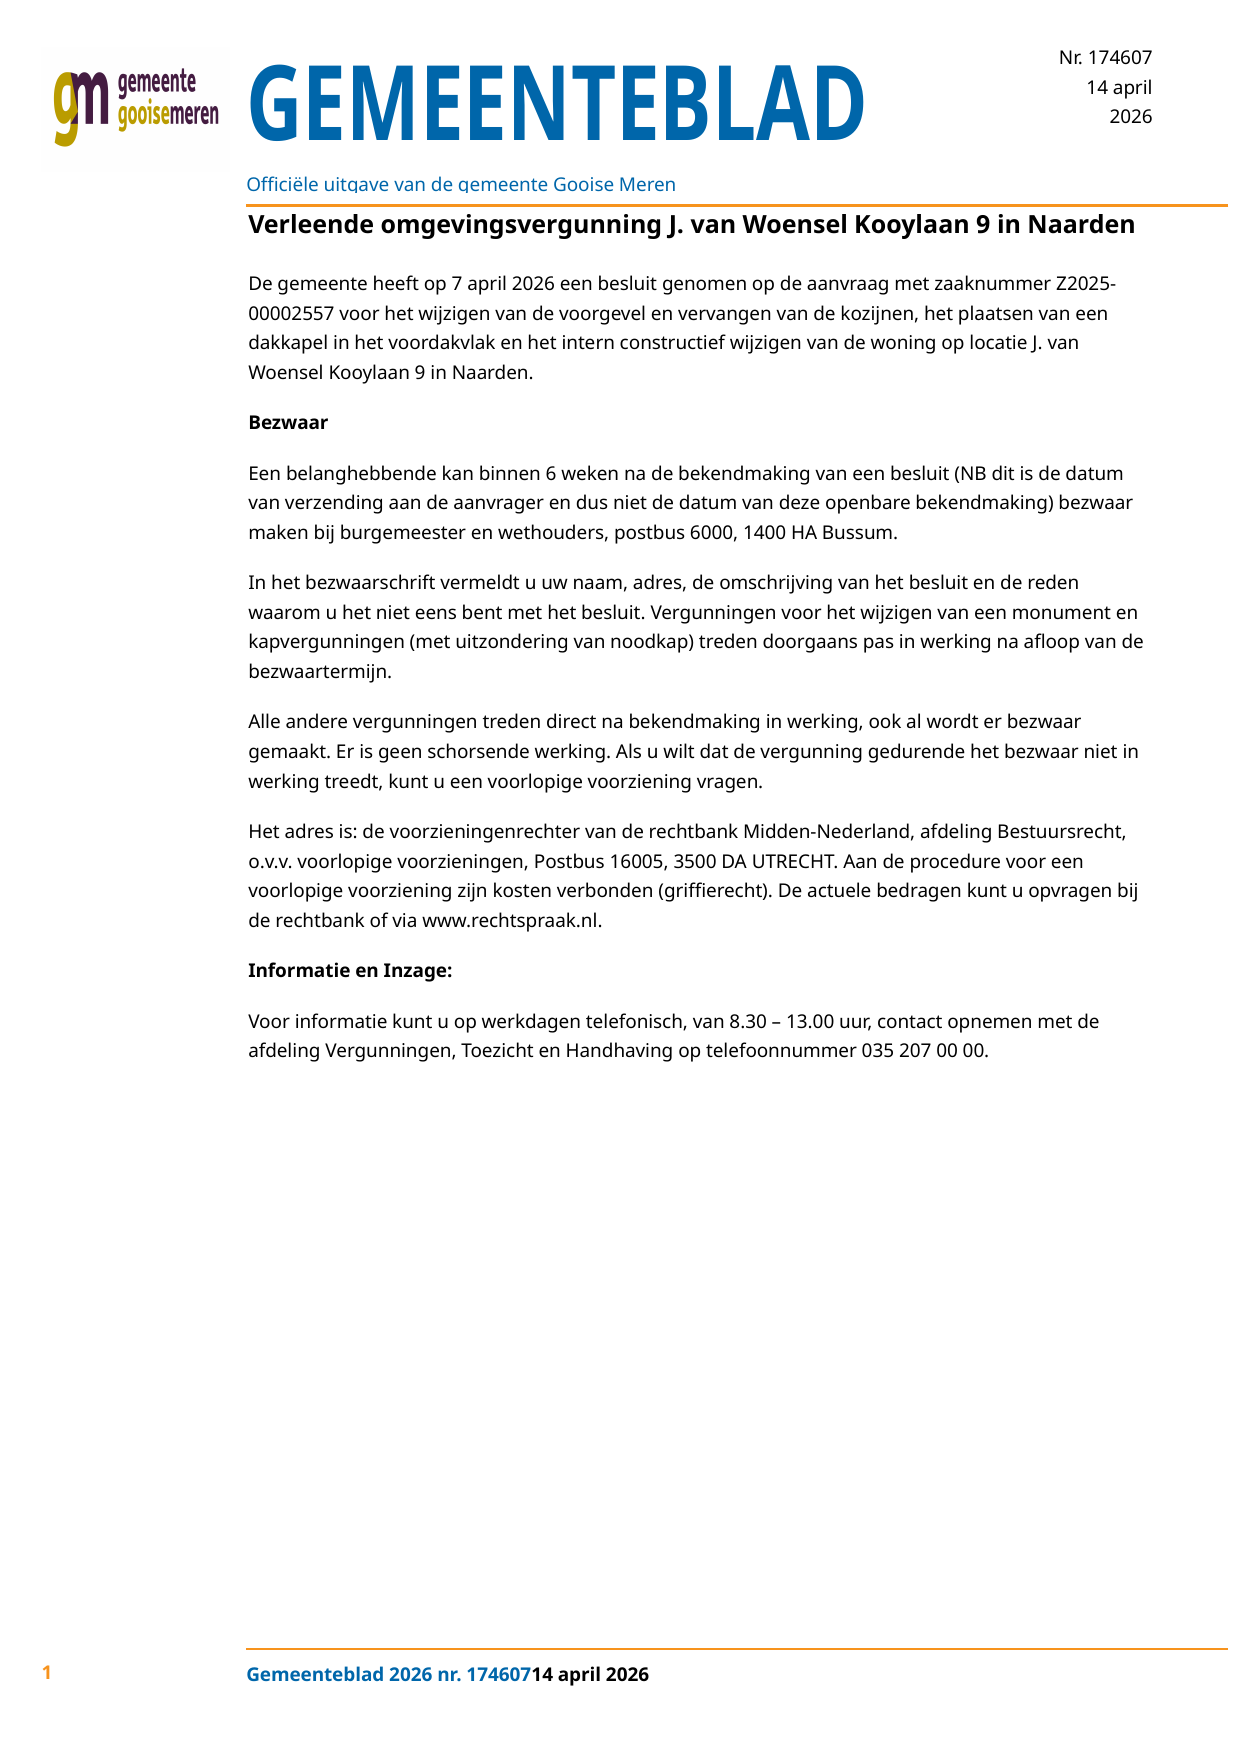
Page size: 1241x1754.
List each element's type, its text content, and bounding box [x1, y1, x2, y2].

text In het bezwaarschrift vermeldt u uw naam, adres, de omschrijving van het besluit en de reden waarom u het niet eens bent met het besluit. Vergunningen voor het wijzigen van een monument en kapvergunningen (met uitzondering van noodkap) treden doorgaans pas in werking na afloop van de bezwaartermijn. [248, 569, 1152, 684]
text Alle andere vergunningen treden direct na bekendmaking in werking, ook al wordt er bezwaar gemaakt. Er is geen schorsende werking. Als u wilt dat de vergunning gedurende het bezwaar niet in werking treedt, kunt u een voorlopige voorziening vragen. [248, 709, 1152, 793]
text Een belanghebbende kan binnen 6 weken na de bekendmaking van een besluit (NB dit is de datum van verzending aan de aanvrager en dus niet de datum van deze openbare bekendmaking) bezwaar maken bij burgemeester en wethouders, postbus 6000, 1400 HA Bussum. [248, 460, 1152, 545]
text Het adres is: de voorzieningenrechter van de rechtbank Midden-Nederland, afdeling Bestuursrecht, o.v.v. voorlopige voorzieningen, Postbus 16005, 3500 DA UTRECHT. Aan de procedure voor een voorlopige voorziening zijn kosten verbonden (griffierecht). De actuele bedragen kunt u opvragen bij de rechtbank of via www.rechtspraak.nl. [248, 818, 1152, 933]
text Voor informatie kunt u op werkdagen telefonisch, van 8.30 – 13.00 uur, contact opnemen met de afdeling Vergunningen, Toezicht en Handhaving op telefoonnummer 035 207 00 00. [248, 1008, 1152, 1063]
text Verleende omgevingsvergunning J. van Woensel Kooylaan 9 in Naarden [248, 207, 1152, 241]
picture [41, 47, 231, 172]
text Bezwaar [248, 409, 1152, 435]
text De gemeente heeft op 7 april 2026 een besluit genomen op de aanvraag met zaaknummer Z2025-00002557 voor het wijzigen van de voorgevel en vervangen van de kozijnen, het plaatsen van een dakkapel in het voordakvlak en het intern constructief wijzigen van de woning op locatie J. van Woensel Kooylaan 9 in Naarden. [248, 270, 1152, 385]
text Informatie en Inzage: [248, 957, 1152, 983]
